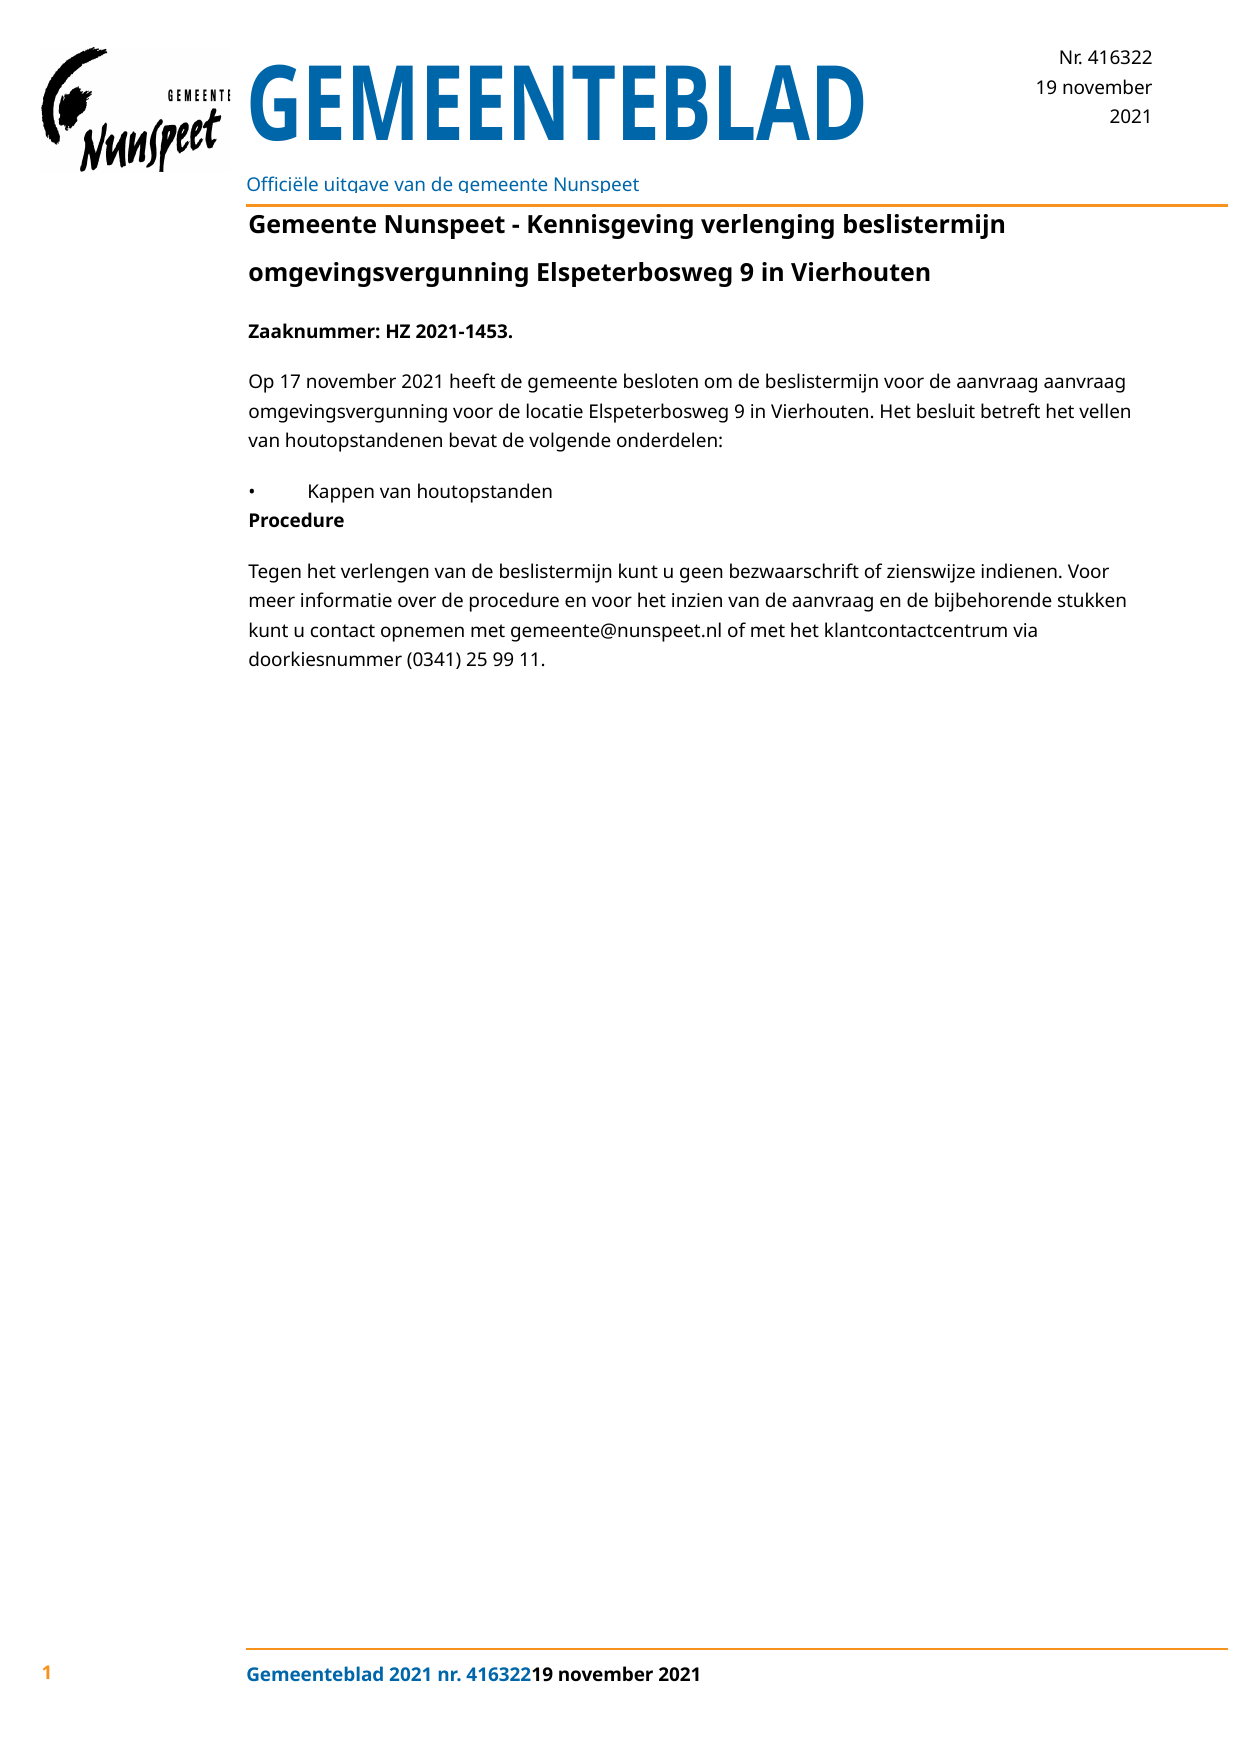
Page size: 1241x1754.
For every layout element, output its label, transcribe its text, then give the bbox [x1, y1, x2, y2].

text Procedure [248, 507, 1152, 533]
text Tegen het verlengen van de beslistermijn kunt u geen bezwaarschrift of zienswijze indienen. Voor meer informatie over de procedure en voor het inzien van de aanvraag en de bijbehorende stukken kunt u contact opnemen met gemeente@nunspeet.nl of met het klantcontactcentrum via doorkiesnummer (0341) 25 99 11. [248, 558, 1152, 672]
text Zaaknummer: HZ 2021-1453. [248, 318, 1152, 344]
list Kappen van houtopstanden [248, 478, 1152, 504]
picture [41, 47, 231, 172]
text Op 17 november 2021 heeft de gemeente besloten om de beslistermijn voor de aanvraag aanvraag omgevingsvergunning voor de locatie Elspeterbosweg 9 in Vierhouten. Het besluit betreft het vellen van houtopstandenen bevat de volgende onderdelen: [248, 368, 1152, 453]
text Gemeente Nunspeet - Kennisgeving verlenging beslistermijn omgevingsvergunning Elspeterbosweg 9 in Vierhouten [248, 207, 1152, 288]
